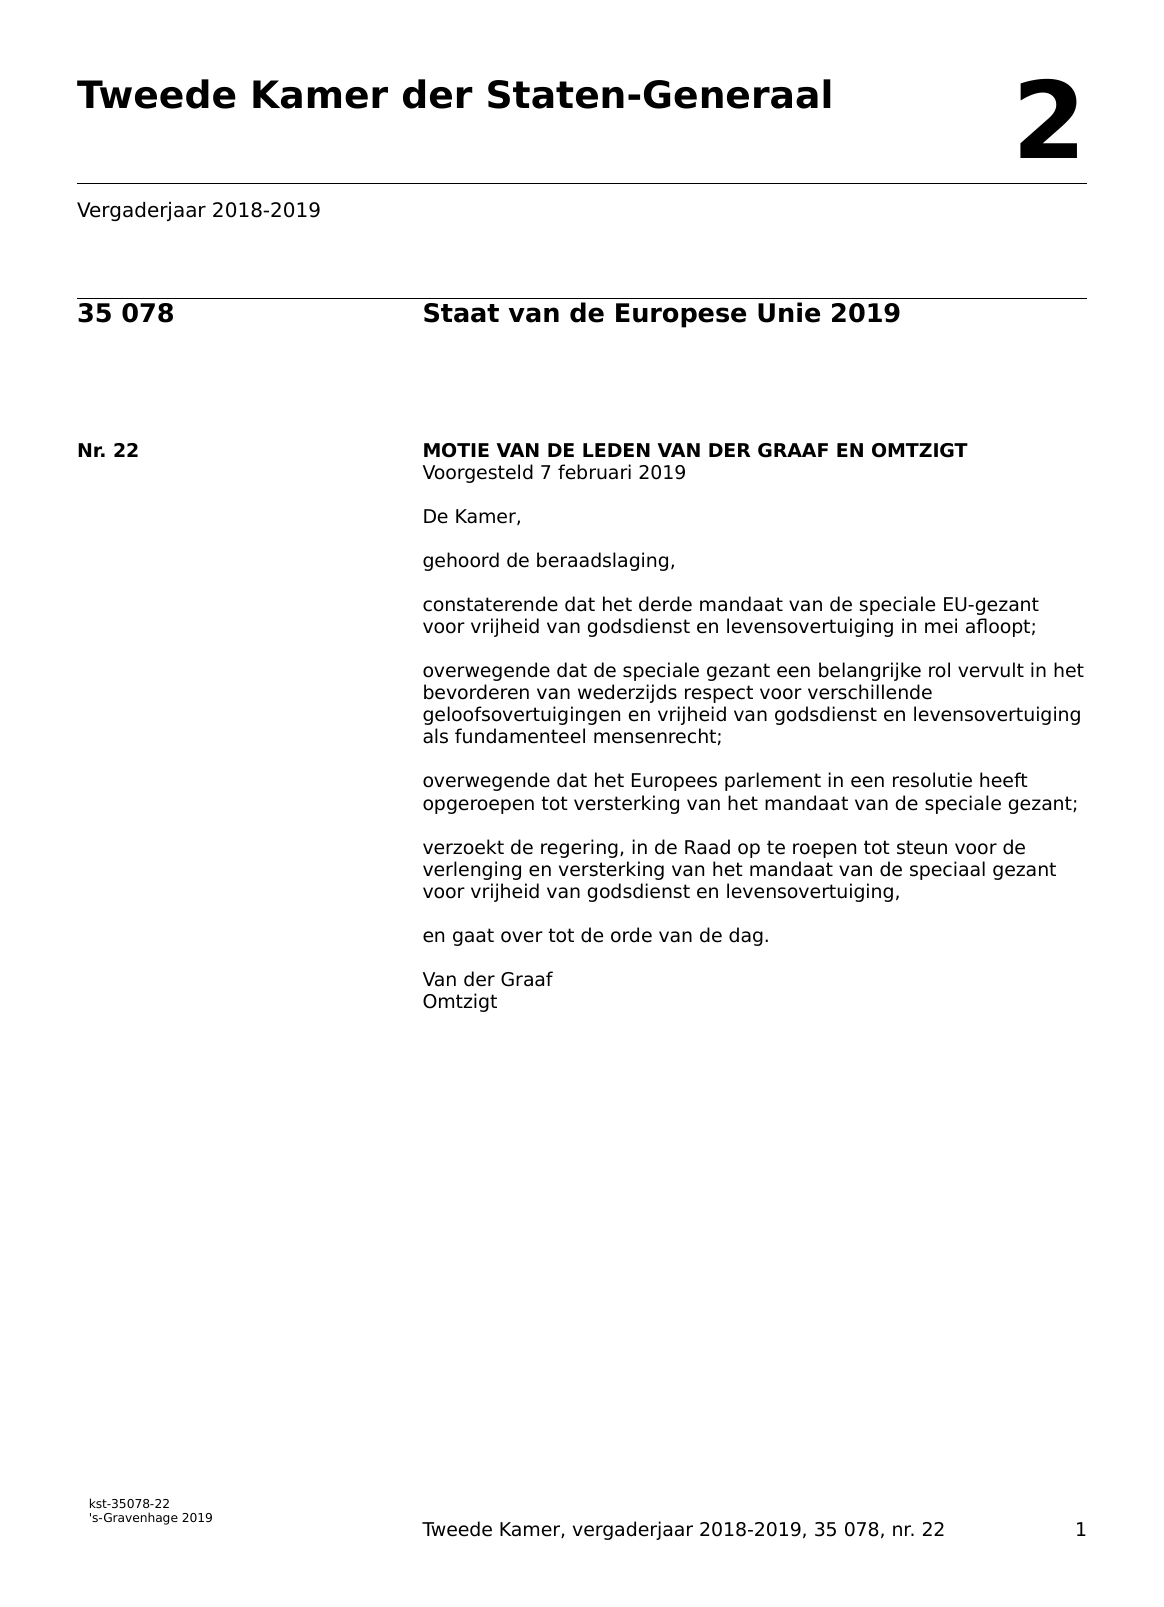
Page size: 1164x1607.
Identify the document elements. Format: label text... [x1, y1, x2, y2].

table_header 2 [886, 59, 1087, 183]
text Van der Graaf [422, 969, 1087, 991]
text verzoekt de regering, in de Raad op te roepen tot steun voor de verlenging en versterking van het mandaat van de speciaal gezant voor vrijheid van godsdienst en levensovertuiging, [422, 837, 1087, 902]
text constaterende dat het derde mandaat van de speciale EU-gezant voor vrijheid van godsdienst en levensovertuiging in mei afloopt; [422, 594, 1087, 638]
table_header Tweede Kamer der Staten-Generaal [77, 59, 886, 183]
text en gaat over tot de orde van de dag. [422, 925, 1087, 947]
text 's-Gravenhage 2019 [88, 1511, 323, 1525]
text Voorgesteld 7 februari 2019 [422, 462, 1087, 484]
subtitle 35 078 Staat van de Europese Unie 2019 [77, 299, 1087, 329]
text overwegende dat het Europees parlement in een resolutie heeft opgeroepen tot versterking van het mandaat van de speciale gezant; [422, 770, 1087, 814]
text De Kamer, [422, 506, 1087, 528]
text overwegende dat de speciale gezant een belangrijke rol vervult in het bevorderen van wederzijds respect voor verschillende geloofsovertuigingen en vrijheid van godsdienst en levensovertuiging als fundamenteel mensenrecht; [422, 660, 1087, 748]
text Omtzigt [422, 991, 1087, 1013]
subtitle Nr. 22 MOTIE VAN DE LEDEN VAN DER GRAAF EN OMTZIGT [77, 440, 1087, 462]
text gehoord de beraadslaging, [422, 550, 1087, 572]
table_cell Vergaderjaar 2018-2019 [77, 184, 1087, 298]
text kst-35078-22 [88, 1497, 323, 1511]
